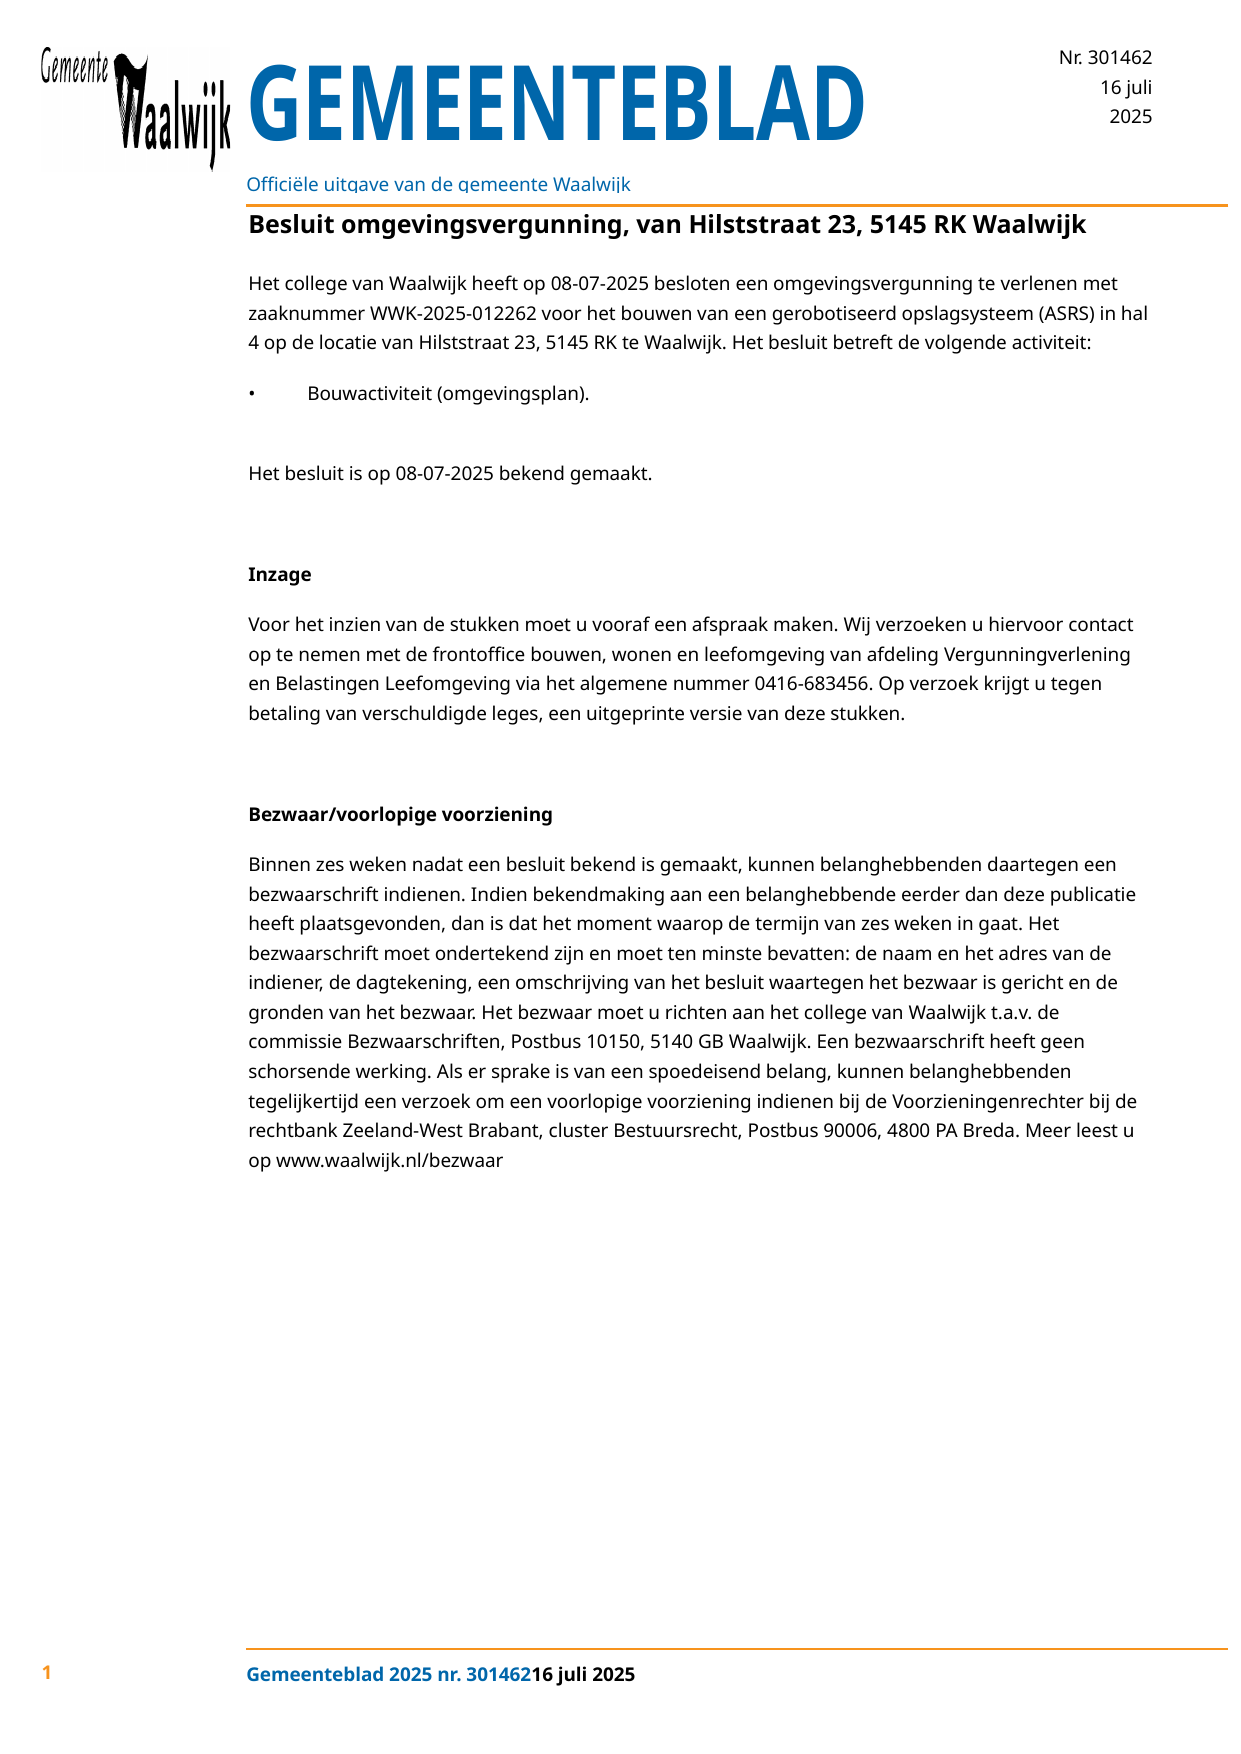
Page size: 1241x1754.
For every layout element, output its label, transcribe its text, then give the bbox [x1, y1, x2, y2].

text Binnen zes weken nadat een besluit bekend is gemaakt, kunnen belanghebbenden daartegen een bezwaarschrift indienen. Indien bekendmaking aan een belanghebbende eerder dan deze publicatie heeft plaatsgevonden, dan is dat het moment waarop de termijn van zes weken in gaat. Het bezwaarschrift moet ondertekend zijn en moet ten minste bevatten: de naam en het adres van de indiener, de dagtekening, een omschrijving van het besluit waartegen het bezwaar is gericht en de gronden van het bezwaar. Het bezwaar moet u richten aan het college van Waalwijk t.a.v. de commissie Bezwaarschriften, Postbus 10150, 5140 GB Waalwijk. Een bezwaarschrift heeft geen schorsende werking. Als er sprake is van een spoedeisend belang, kunnen belanghebbenden tegelijkertijd een verzoek om een voorlopige voorziening indienen bij de Voorzieningenrechter bij de rechtbank Zeeland-West Brabant, cluster Bestuursrecht, Postbus 90006, 4800 PA Breda. Meer leest u op www.waalwijk.nl/bezwaar [248, 851, 1152, 1173]
text Het college van Waalwijk heeft op 08-07-2025 besloten een omgevingsvergunning te verlenen met zaaknummer WWK-2025-012262 voor het bouwen van een gerobotiseerd opslagsysteem (ASRS) in hal 4 op de locatie van Hilststraat 23, 5145 RK te Waalwijk. Het besluit betreft de volgende activiteit: [248, 270, 1152, 355]
list Bouwactiviteit (omgevingsplan). [248, 380, 1152, 406]
text Het besluit is op 08-07-2025 bekend gemaakt. [248, 460, 1152, 486]
text Inzage [248, 561, 1152, 586]
text Bezwaar/voorlopige voorziening [248, 801, 1152, 826]
text Voor het inzien van de stukken moet u vooraf een afspraak maken. Wij verzoeken u hiervoor contact op te nemen met de frontoffice bouwen, wonen en leefomgeving van afdeling Vergunningverlening en Belastingen Leefomgeving via het algemene nummer 0416-683456. Op verzoek krijgt u tegen betaling van verschuldigde leges, een uitgeprinte versie van deze stukken. [248, 611, 1152, 726]
text Besluit omgevingsvergunning, van Hilststraat 23, 5145 RK Waalwijk [248, 207, 1152, 241]
picture [41, 47, 231, 172]
